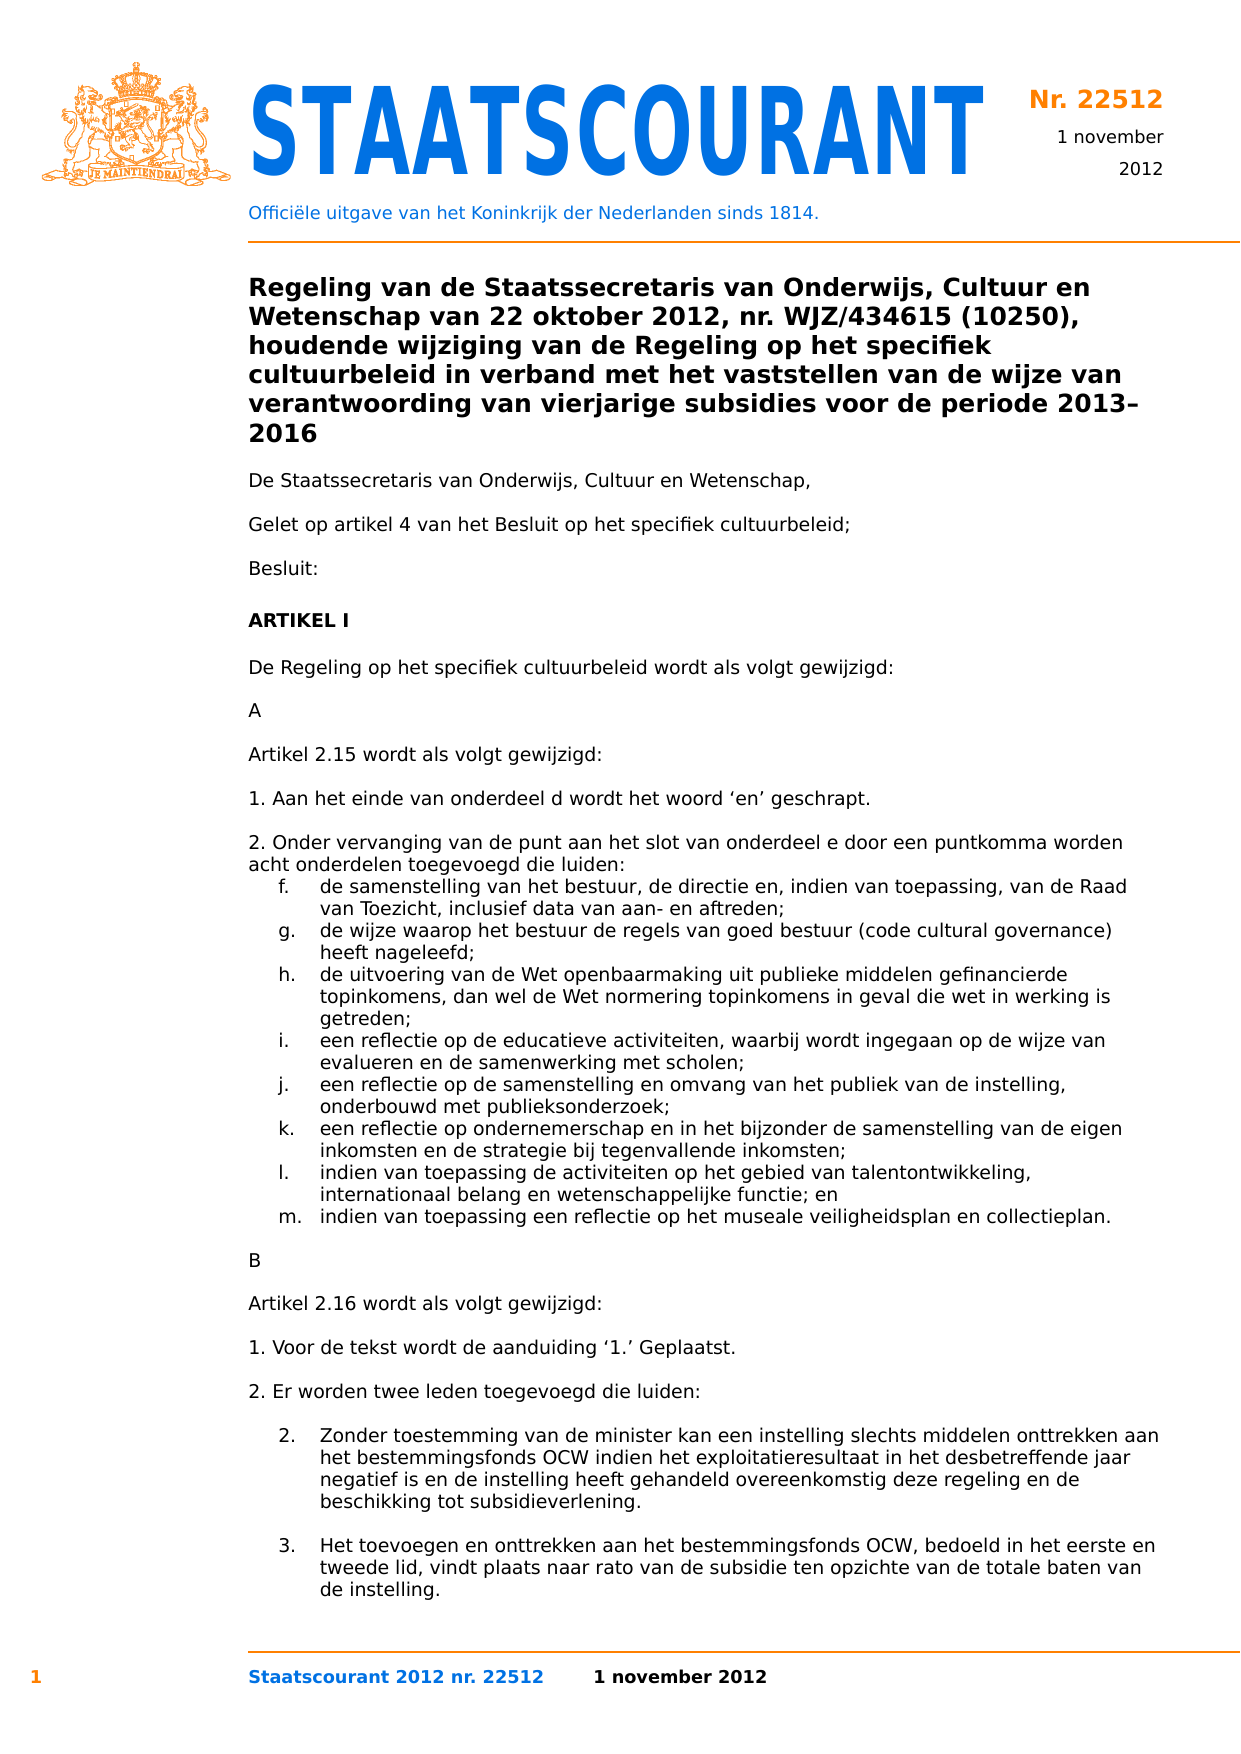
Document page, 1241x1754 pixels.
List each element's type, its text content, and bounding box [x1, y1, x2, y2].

text k. een reflectie op ondernemerschap en in het bijzonder de samenstelling van de eigen inkomsten en de strategie bij tegenvallende inkomsten; [278, 1118, 1163, 1162]
picture [41, 62, 231, 186]
text Artikel 2.16 wordt als volgt gewijzigd: [248, 1293, 1163, 1315]
text Artikel 2.15 wordt als volgt gewijzigd: [248, 744, 1163, 766]
text 2. Onder vervanging van de punt aan het slot van onderdeel e door een puntkomma worden acht onderdelen toegevoegd die luiden: [248, 832, 1163, 876]
subtitle Regeling van de Staatssecretaris van Onderwijs, Cultuur en Wetenschap van 22 oktober 2012, nr. WJZ/434615 (10250), houdende wijziging van de Regeling op het specifiek cultuurbeleid in verband met het vaststellen van de wijze van verantwoording van vierjarige subsidies voor de periode 2013–2016 [248, 273, 1163, 448]
text De Regeling op het specifiek cultuurbeleid wordt als volgt gewijzigd: [248, 657, 1163, 678]
text 1. Voor de tekst wordt de aanduiding ‘1.’ Geplaatst. [248, 1337, 1163, 1359]
text h. de uitvoering van de Wet openbaarmaking uit publieke middelen gefinancierde topinkomens, dan wel de Wet normering topinkomens in geval die wet in werking is getreden; [278, 964, 1163, 1030]
text f. de samenstelling van het bestuur, de directie en, indien van toepassing, van de Raad van Toezicht, inclusief data van aan- en aftreden; [278, 876, 1163, 920]
table_header STAATSCOURANT [248, 62, 998, 203]
text m. indien van toepassing een reflectie op het museale veiligheidsplan en collectieplan. [278, 1206, 1163, 1228]
table_header [25, 62, 248, 241]
text 3. Het toevoegen en onttrekken aan het bestemmingsfonds OCW, bedoeld in het eerste en tweede lid, vindt plaats naar rato van de subsidie ten opzichte van de totale baten van de instelling. [278, 1535, 1163, 1601]
text i. een reflectie op de educatieve activiteiten, waarbij wordt ingegaan op de wijze van evalueren en de samenwerking met scholen; [278, 1030, 1163, 1074]
table_cell 2012 [998, 153, 1240, 203]
table_cell 1 november [998, 121, 1240, 153]
text 1. Aan het einde van onderdeel d wordt het woord ‘en’ geschrapt. [248, 788, 1163, 810]
subtitle ARTIKEL I [248, 609, 1163, 632]
text Besluit: [248, 558, 1163, 579]
text De Staatssecretaris van Onderwijs, Cultuur en Wetenschap, [248, 470, 1163, 492]
text 2. Zonder toestemming van de minister kan een instelling slechts middelen onttrekken aan het bestemmingsfonds OCW indien het exploitatieresultaat in het desbetreffende jaar negatief is en de instelling heeft gehandeld overeenkomstig deze regeling en de beschikking tot subsidieverlening. [278, 1425, 1163, 1513]
text j. een reflectie op de samenstelling en omvang van het publiek van de instelling, onderbouwd met publieksonderzoek; [278, 1074, 1163, 1118]
text B [248, 1249, 1163, 1271]
table_cell Officiële uitgave van het Koninkrijk der Nederlanden sinds 1814. [248, 203, 1240, 241]
text g. de wijze waarop het bestuur de regels van goed bestuur (code cultural governance) heeft nageleefd; [278, 920, 1163, 964]
text l. indien van toepassing de activiteiten op het gebied van talentontwikkeling, internationaal belang en wetenschappelijke functie; en [278, 1162, 1163, 1206]
text A [248, 700, 1163, 722]
text Gelet op artikel 4 van het Besluit op het specifiek cultuurbeleid; [248, 514, 1163, 536]
text 2. Er worden twee leden toegevoegd die luiden: [248, 1381, 1163, 1403]
table_header Nr. 22512 [998, 62, 1240, 121]
